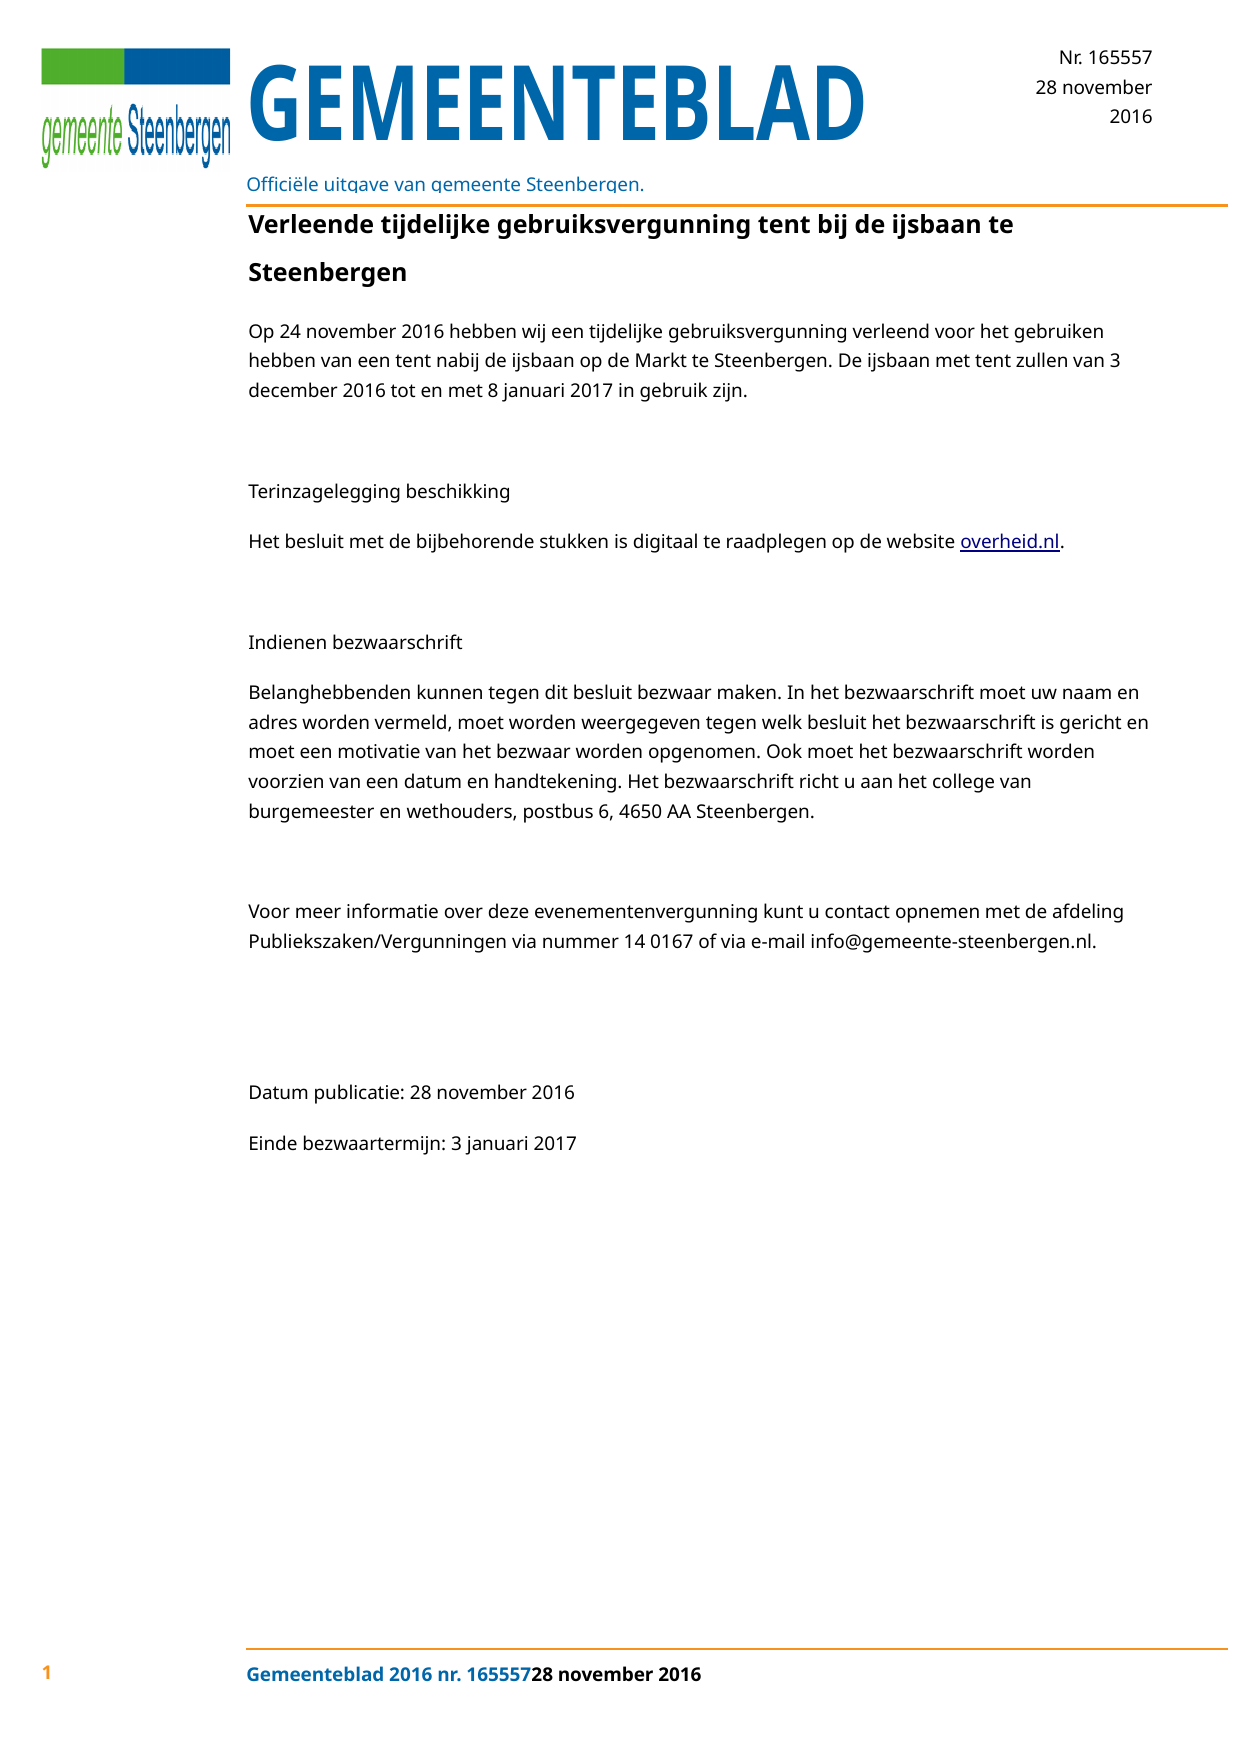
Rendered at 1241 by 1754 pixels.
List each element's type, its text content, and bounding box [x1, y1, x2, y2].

text Op 24 november 2016 hebben wij een tijdelijke gebruiksvergunning verleend voor het gebruiken hebben van een tent nabij de ijsbaan op de Markt te Steenbergen. De ijsbaan met tent zullen van 3 december 2016 tot en met 8 januari 2017 in gebruik zijn. [248, 318, 1152, 403]
text Terinzagelegging beschikking [248, 478, 1152, 504]
text Verleende tijdelijke gebruiksvergunning tent bij de ijsbaan te Steenbergen [248, 207, 1152, 288]
text Voor meer informatie over deze evenementenvergunning kunt u contact opnemen met de afdeling Publiekszaken/Vergunningen via nummer 14 0167 of via e-mail info@gemeente-steenbergen.nl. [248, 899, 1152, 954]
text Datum publicatie: 28 november 2016 [248, 1079, 1152, 1105]
text Het besluit met de bijbehorende stukken is digitaal te raadplegen op de website overheid.nl. [248, 528, 1152, 554]
picture [41, 47, 231, 172]
text Belanghebbenden kunnen tegen dit besluit bezwaar maken. In het bezwaarschrift moet uw naam en adres worden vermeld, moet worden weergegeven tegen welk besluit het bezwaarschrift is gericht en moet een motivatie van het bezwaar worden opgenomen. Ook moet het bezwaarschrift worden voorzien van een datum en handtekening. Het bezwaarschrift richt u aan het college van burgemeester en wethouders, postbus 6, 4650 AA Steenbergen. [248, 679, 1152, 824]
text Indienen bezwaarschrift [248, 629, 1152, 655]
text ­ [248, 1029, 1152, 1055]
text Einde bezwaartermijn: 3 januari 2017 [248, 1130, 1152, 1156]
